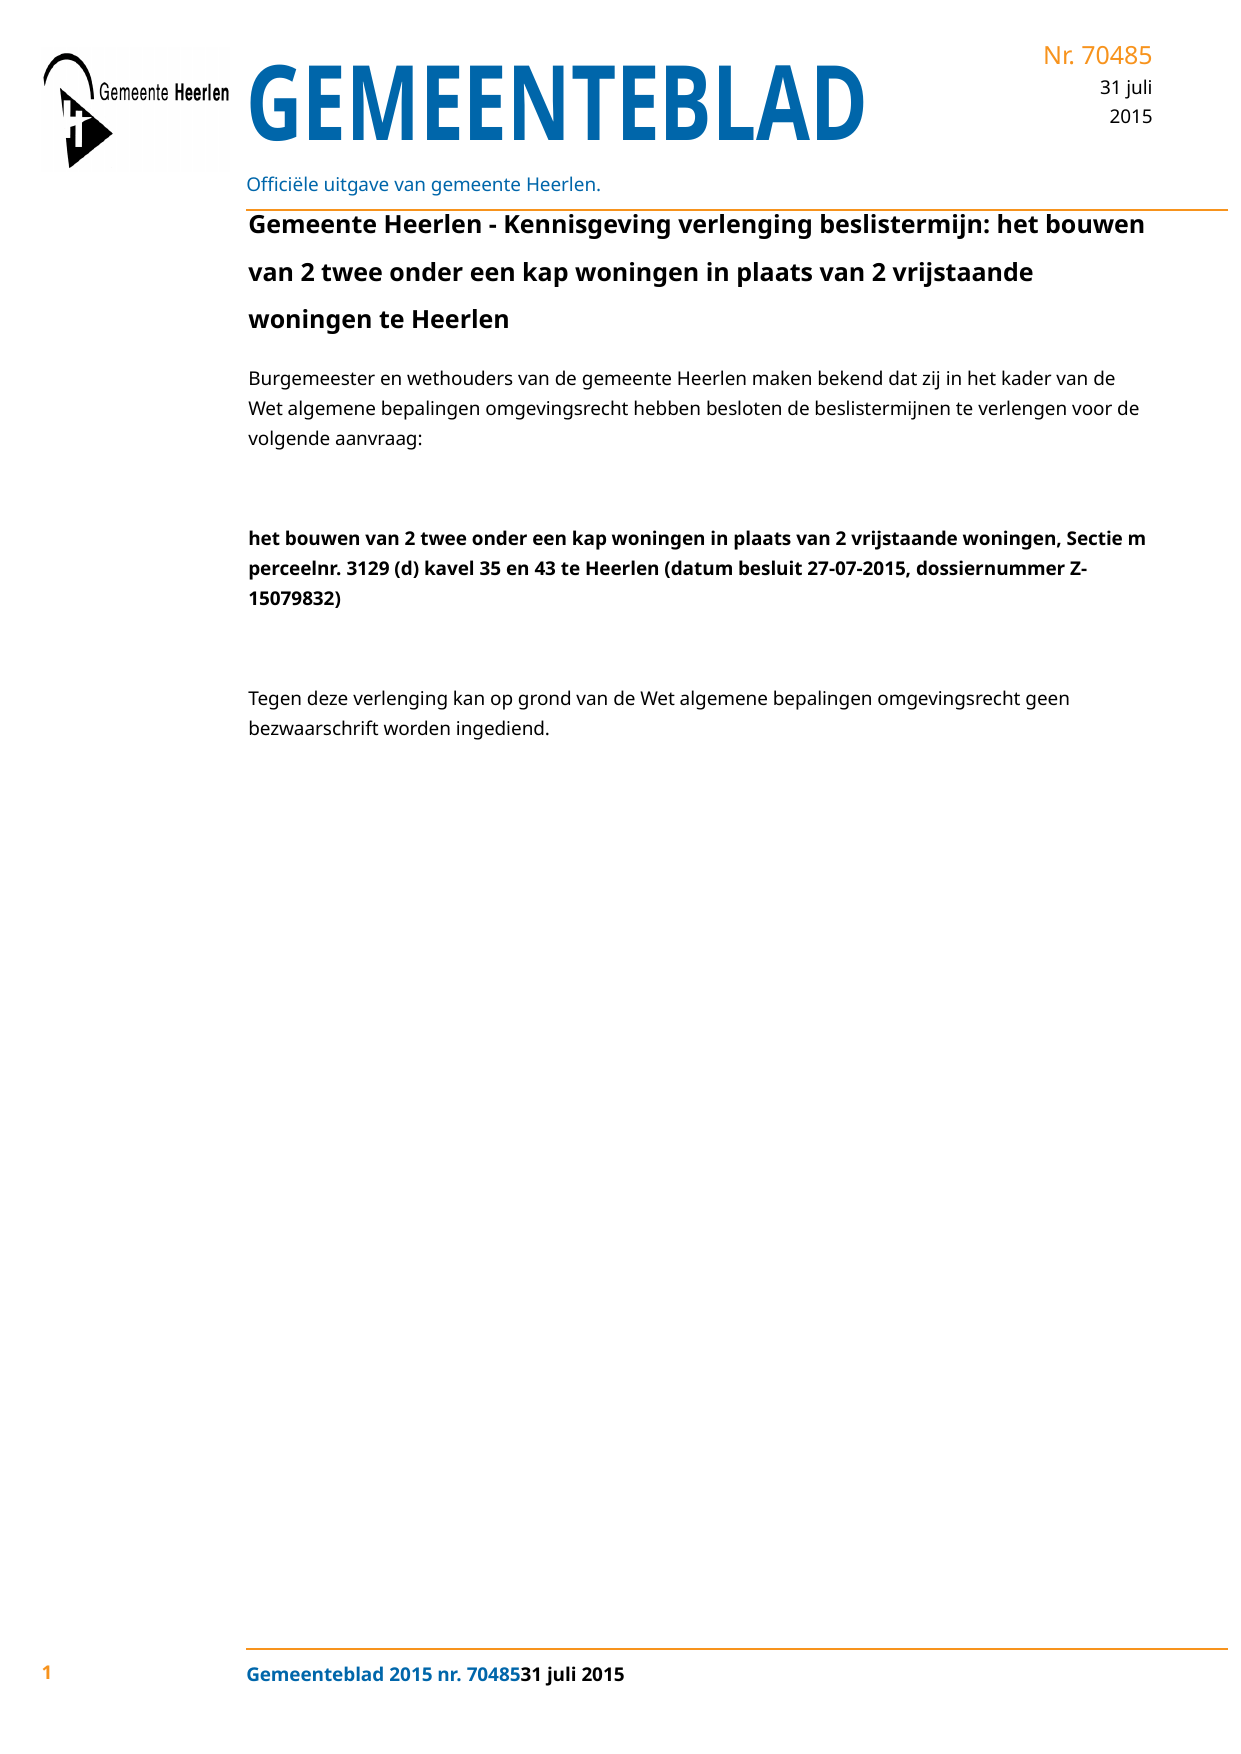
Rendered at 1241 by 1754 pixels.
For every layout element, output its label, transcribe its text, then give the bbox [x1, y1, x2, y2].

text het bouwen van 2 twee onder een kap woningen in plaats van 2 vrijstaande woningen, Sectie m perceelnr. 3129 (d) kavel 35 en 43 te Heerlen (datum besluit 27-07-2015, dossiernummer Z-15079832) [248, 526, 1152, 610]
text Burgemeester en wethouders van de gemeente Heerlen maken bekend dat zij in het kader van de Wet algemene bepalingen omgevingsrecht hebben besloten de beslistermijnen te verlengen voor de volgende aanvraag: [248, 366, 1152, 450]
picture [41, 47, 231, 172]
text Tegen deze verlenging kan op grond van de Wet algemene bepalingen omgevingsrecht geen bezwaarschrift worden ingediend. [248, 686, 1152, 741]
text Gemeente Heerlen - Kennisgeving verlenging beslistermijn: het bouwen van 2 twee onder een kap woningen in plaats van 2 vrijstaande woningen te Heerlen [248, 211, 1152, 336]
